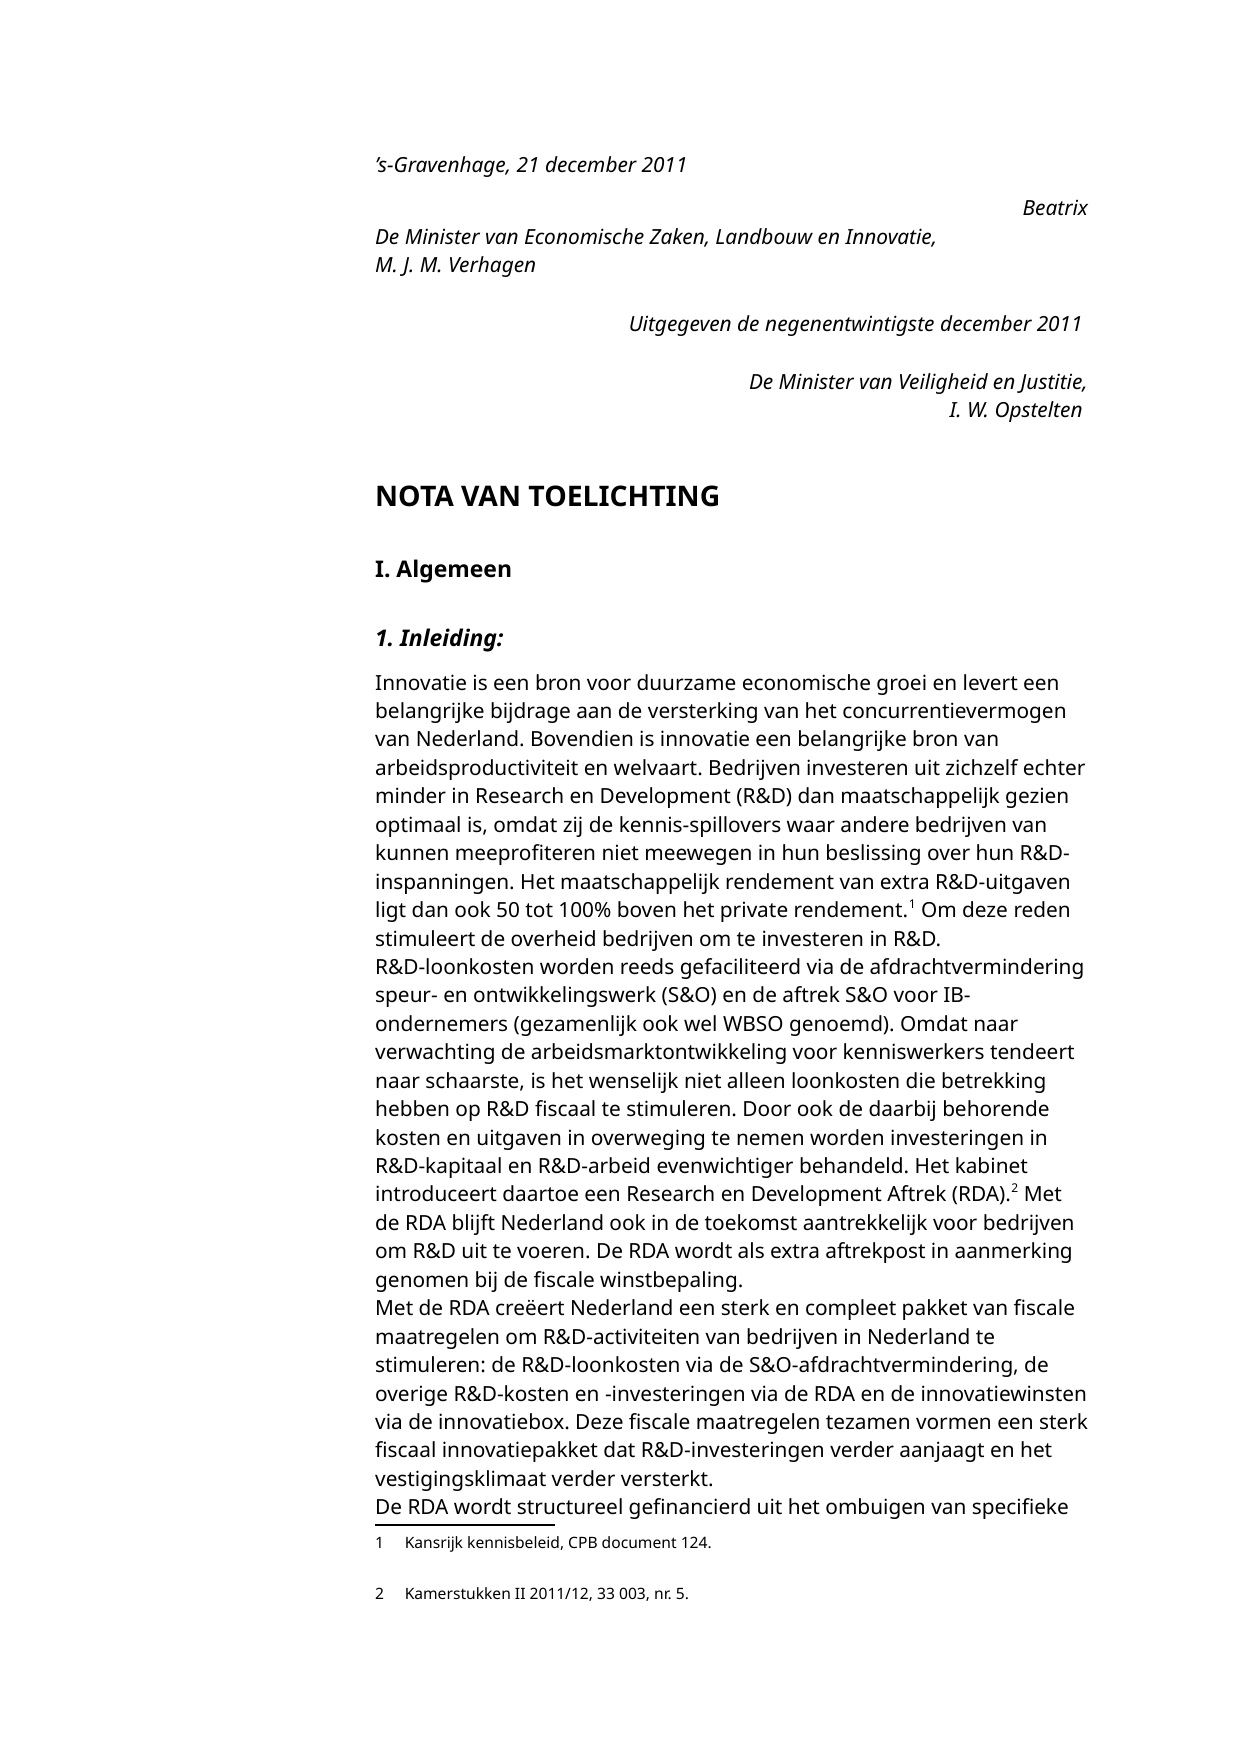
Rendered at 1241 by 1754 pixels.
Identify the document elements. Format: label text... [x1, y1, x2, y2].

text Beatrix [375, 193, 1090, 222]
text Kamerstukken II 2011/12, 33 003, nr. 5. [375, 1575, 1090, 1604]
subtitle 1. Inleiding: [375, 621, 1090, 653]
text Met de RDA creëert Nederland een sterk en compleet pakket van fiscale maatregelen om R&D-activiteiten van bedrijven in Nederland te stimuleren: de R&D-loonkosten via de S&O-afdrachtvermindering, de overige R&D-kosten en -investeringen via de RDA en de innovatiewinsten via de innovatiebox. Deze fiscale maatregelen tezamen vormen een sterk fiscaal innovatiepakket dat R&D-investeringen verder aanjaagt en het vestigingsklimaat verder versterkt. [375, 1293, 1090, 1492]
text De Minister van Veiligheid en Justitie, [375, 367, 1090, 396]
subtitle NOTA VAN TOELICHTING [375, 477, 1090, 515]
text Kansrijk kennisbeleid, CPB document 124. [375, 1517, 1090, 1545]
subtitle I. Algemeen [375, 553, 1090, 584]
text M. J. M. Verhagen [375, 250, 1090, 279]
text Innovatie is een bron voor duurzame economische groei en levert een belangrijke bijdrage aan de versterking van het concurrentievermogen van Nederland. Bovendien is innovatie een belangrijke bron van arbeidsproductiviteit en welvaart. Bedrijven investeren uit zichzelf echter minder in Research en Development (R&D) dan maatschappelijk gezien optimaal is, omdat zij de kennis-spillovers waar andere bedrijven van kunnen meeprofiteren niet meewegen in hun beslissing over hun R&D-inspanningen. Het maatschappelijk rendement van extra R&D-uitgaven ligt dan ook 50 tot 100% boven het private rendement. Om deze reden stimuleert de overheid bedrijven om te investeren in R&D. [375, 668, 1090, 952]
text De Minister van Economische Zaken, Landbouw en Innovatie, [375, 222, 1090, 250]
text R&D-loonkosten worden reeds gefaciliteerd via de afdrachtvermindering speur- en ontwikkelingswerk (S&O) en de aftrek S&O voor IB-ondernemers (gezamenlijk ook wel WBSO genoemd). Omdat naar verwachting de arbeidsmarktontwikkeling voor kenniswerkers tendeert naar schaarste, is het wenselijk niet alleen loonkosten die betrekking hebben op R&D fiscaal te stimuleren. Door ook de daarbij behorende kosten en uitgaven in overweging te nemen worden investeringen in R&D-kapitaal en R&D-arbeid evenwichtiger behandeld. Het kabinet introduceert daartoe een Research en Development Aftrek (RDA). Met de RDA blijft Nederland ook in de toekomst aantrekkelijk voor bedrijven om R&D uit te voeren. De RDA wordt als extra aftrekpost in aanmerking genomen bij de fiscale winstbepaling. [375, 952, 1090, 1293]
text I. W. Opstelten [375, 396, 1090, 424]
text Uitgegeven de negenentwintigste december 2011 [375, 309, 1090, 337]
text ’s-Gravenhage, 21 december 2011 [375, 150, 1090, 178]
